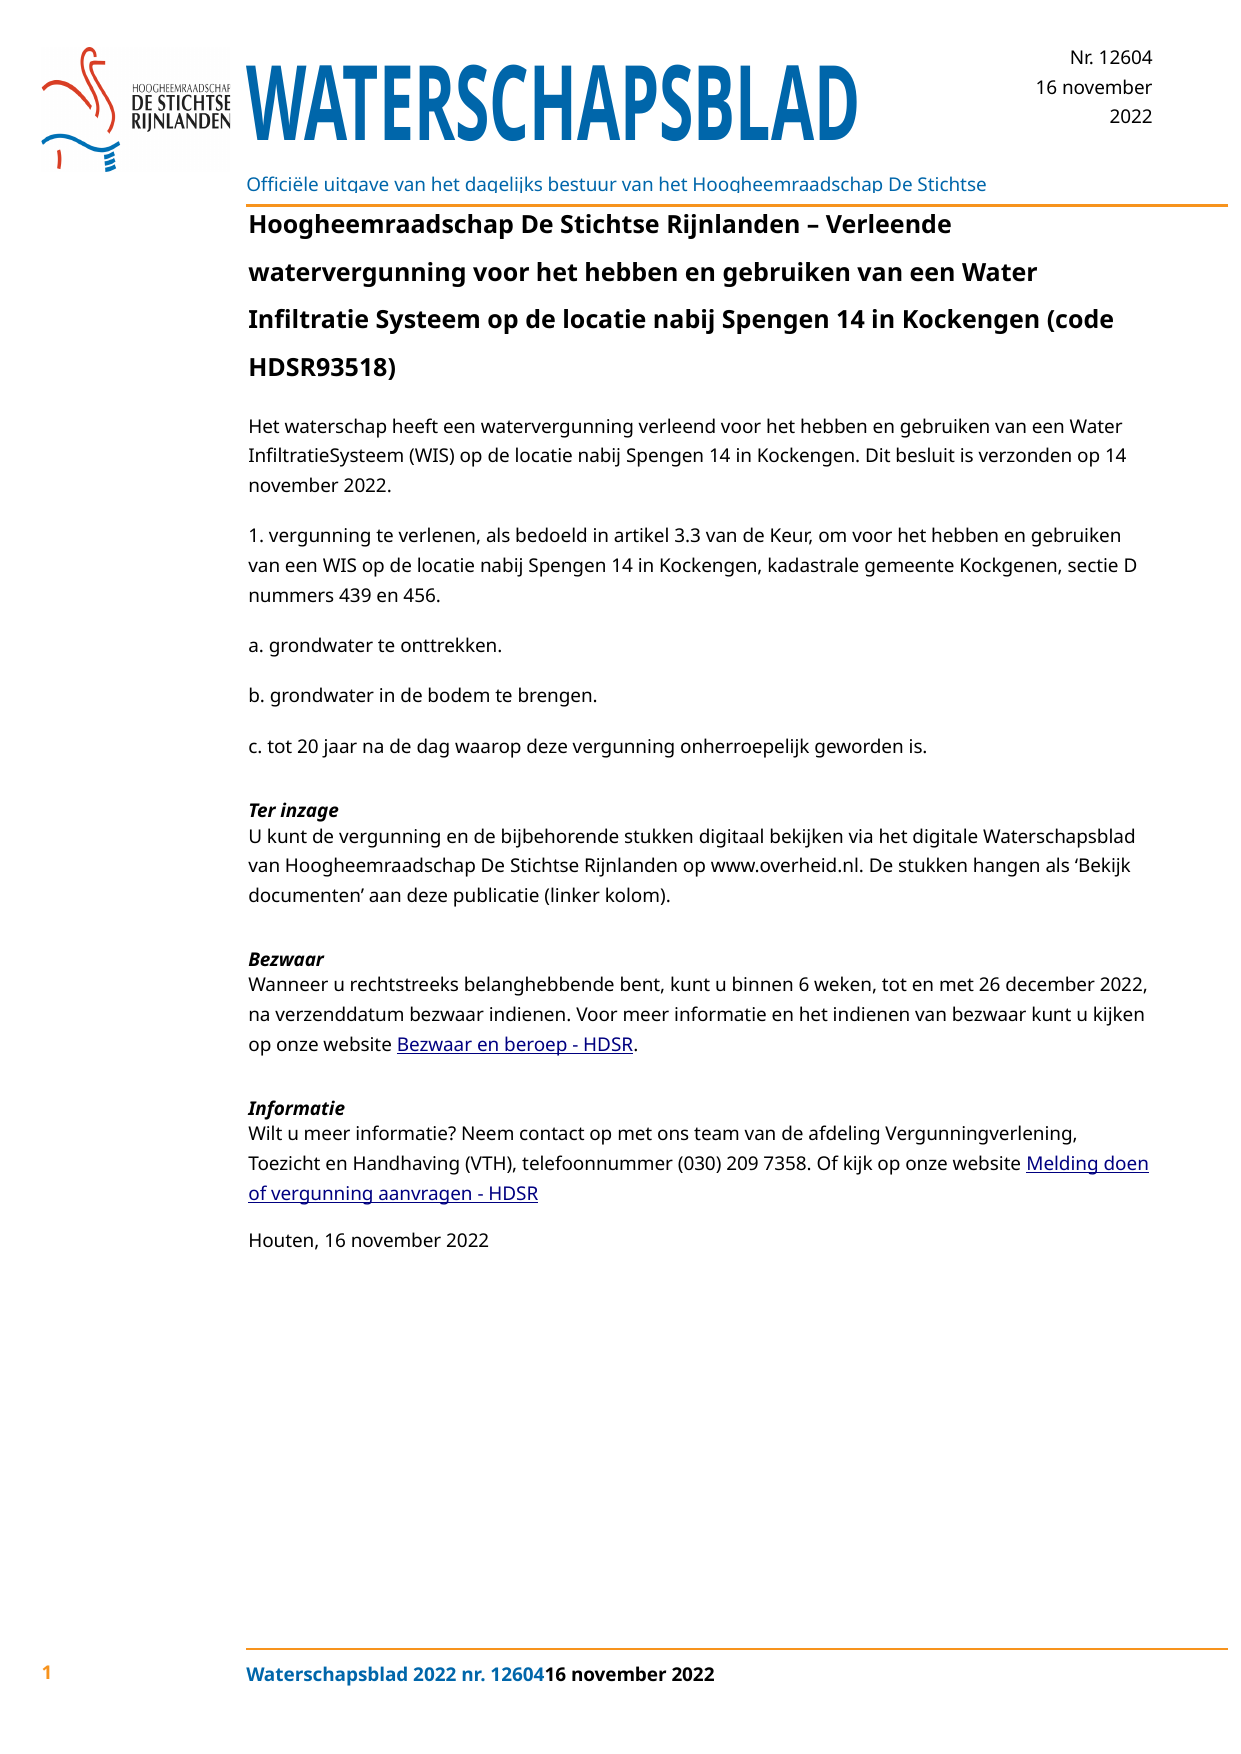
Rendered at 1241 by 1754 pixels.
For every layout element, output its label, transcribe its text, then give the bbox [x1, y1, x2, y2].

text U kunt de vergunning en de bijbehorende stukken digitaal bekijken via het digitale Waterschapsblad van Hoogheemraadschap De Stichtse Rijnlanden op www.overheid.nl. De stukken hangen als ‘Bekijk documenten’ aan deze publicatie (linker kolom). [248, 823, 1152, 908]
text Ter inzage [248, 797, 1152, 823]
text Informatie [248, 1095, 1152, 1121]
text c. tot 20 jaar na de dag waarop deze vergunning onherroepelijk geworden is. [248, 733, 1152, 759]
text Wanneer u rechtstreeks belanghebbende bent, kunt u binnen 6 weken, tot en met 26 december 2022, na verzenddatum bezwaar indienen. Voor meer informatie en het indienen van bezwaar kunt u kijken op onze website Bezwaar en beroep - HDSR. [248, 972, 1152, 1057]
picture [41, 47, 231, 172]
text Bezwaar [248, 946, 1152, 972]
text Het waterschap heeft een watervergunning verleend voor het hebben en gebruiken van een Water InfiltratieSysteem (WIS) op de locatie nabij Spengen 14 in Kockengen. Dit besluit is verzonden op 14 november 2022. [248, 413, 1152, 498]
text a. grondwater te onttrekken. [248, 632, 1152, 658]
text Houten, 16 november 2022 [248, 1227, 1152, 1253]
text b. grondwater in de bodem te brengen. [248, 683, 1152, 708]
text Hoogheemraadschap De Stichtse Rijnlanden – Verleende watervergunning voor het hebben en gebruiken van een Water Infiltratie Systeem op de locatie nabij Spengen 14 in Kockengen (code HDSR93518) [248, 207, 1152, 384]
text Wilt u meer informatie? Neem contact op met ons team van de afdeling Vergunningverlening, Toezicht en Handhaving (VTH), telefoonnummer (030) 209 7358. Of kijk op onze website Melding doen of vergunning aanvragen - HDSR [248, 1121, 1152, 1205]
text 1. vergunning te verlenen, als bedoeld in artikel 3.3 van de Keur, om voor het hebben en gebruiken van een WIS op de locatie nabij Spengen 14 in Kockengen, kadastrale gemeente Kockgenen, sectie D nummers 439 en 456. [248, 523, 1152, 608]
